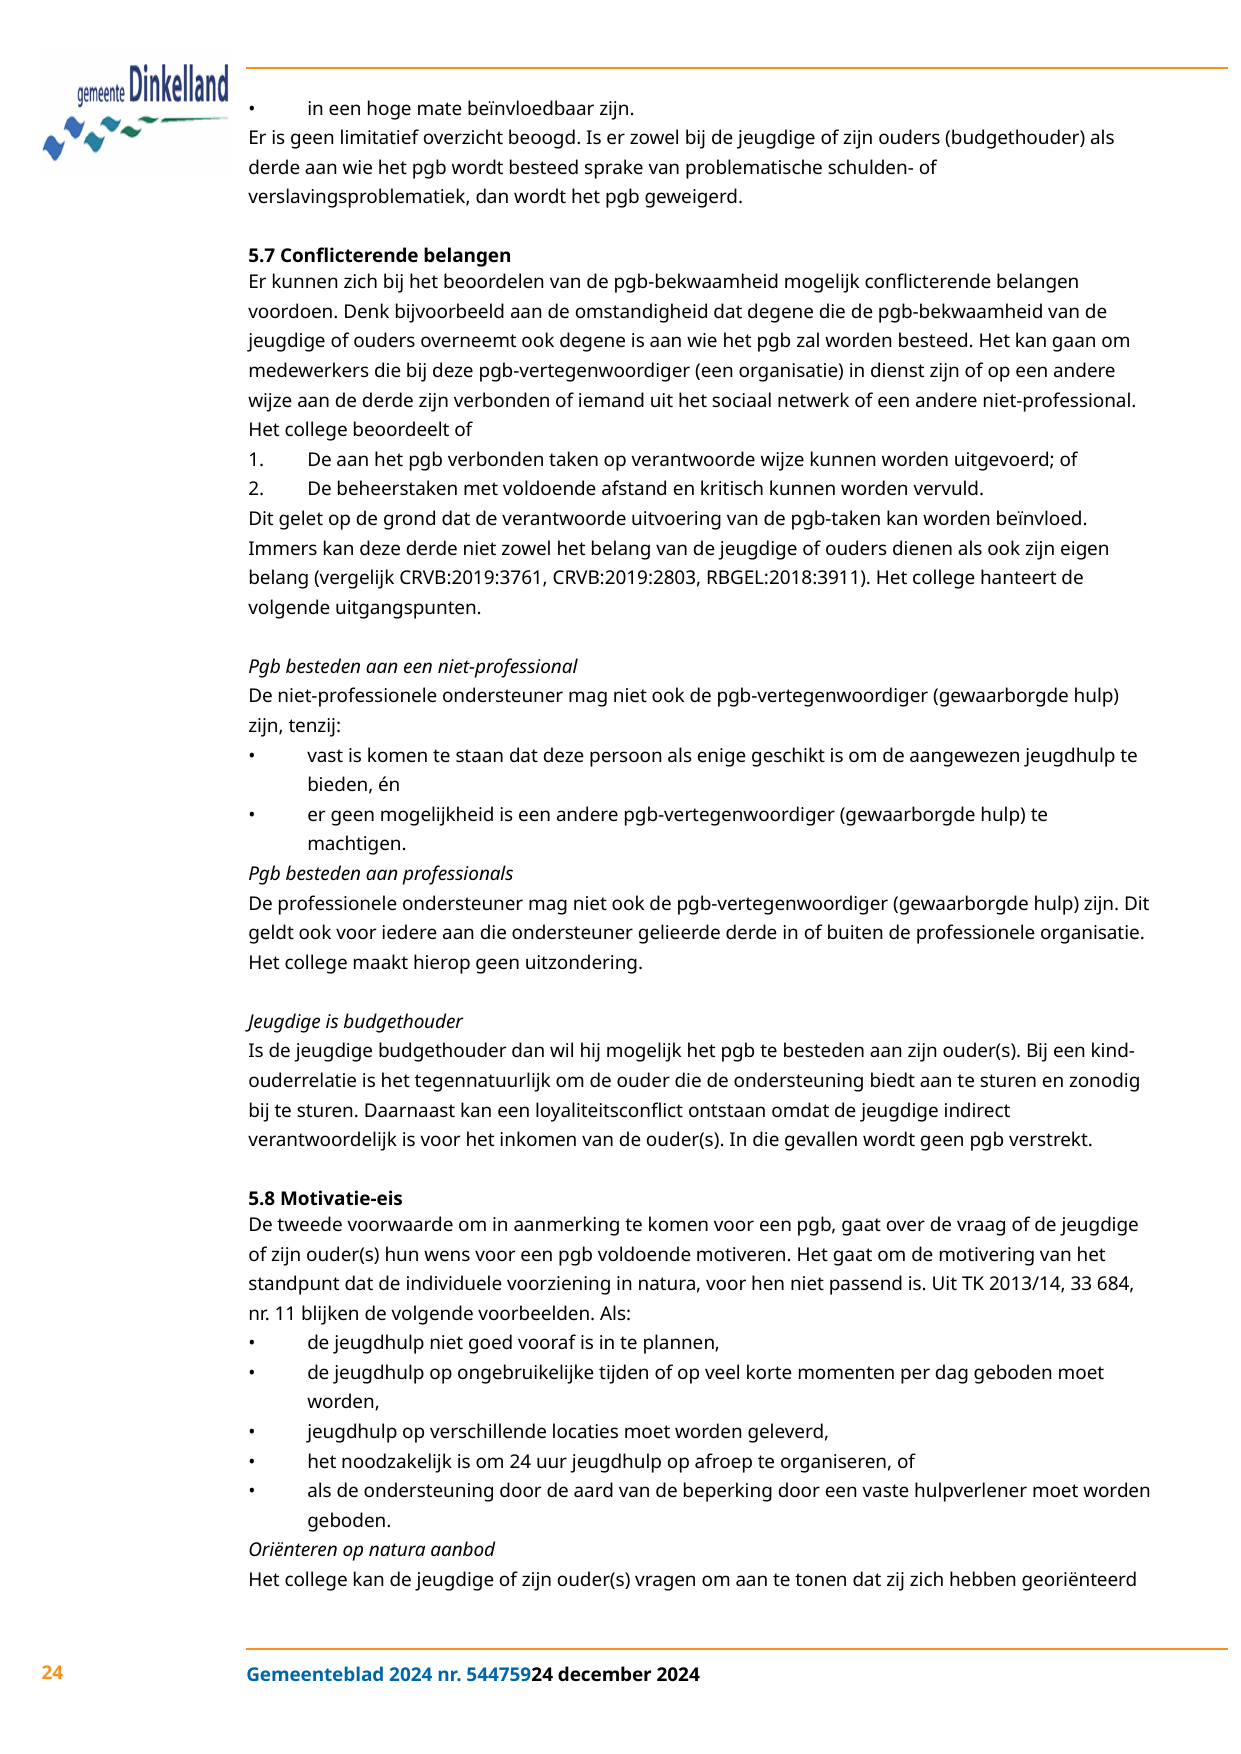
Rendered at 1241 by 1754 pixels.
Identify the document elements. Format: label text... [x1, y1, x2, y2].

list er geen mogelijkheid is een andere pgb-vertegenwoordiger (gewaarborgde hulp) te machtigen. [248, 801, 1152, 856]
text 5.8 Motivatie-eis [248, 1186, 1152, 1211]
list De beheerstaken met voldoende afstand en kritisch kunnen worden vervuld. [248, 476, 1152, 501]
text Oriënteren op natura aanbod [248, 1537, 1152, 1562]
text Het college kan de jeugdige of zijn ouder(s) vragen om aan te tonen dat zij zich hebben georiënteerd [248, 1566, 1152, 1592]
text Dit gelet op de grond dat de verantwoorde uitvoering van de pgb-taken kan worden beïnvloed. Immers kan deze derde niet zowel het belang van de jeugdige of ouders dienen als ook zijn eigen belang (vergelijk CRVB:2019:3761, CRVB:2019:2803, RBGEL:2018:3911). Het college hanteert de volgende uitgangspunten. [248, 505, 1152, 619]
text Is de jeugdige budgethouder dan wil hij mogelijk het pgb te besteden aan zijn ouder(s). Bij een kind-ouderrelatie is het tegennatuurlijk om de ouder die de ondersteuning biedt aan te sturen en zonodig bij te sturen. Daarnaast kan een loyaliteitsconflict ontstaan omdat de jeugdige indirect verantwoordelijk is voor het inkomen van de ouder(s). In die gevallen wordt geen pgb verstrekt. [248, 1038, 1152, 1152]
text Pgb besteden aan professionals [248, 860, 1152, 886]
list jeugdhulp op verschillende locaties moet worden geleverd, [248, 1418, 1152, 1444]
list de jeugdhulp niet goed vooraf is in te plannen, [248, 1329, 1152, 1355]
text De professionele ondersteuner mag niet ook de pgb-vertegenwoordiger (gewaarborgde hulp) zijn. Dit geldt ook voor iedere aan die ondersteuner gelieerde derde in of buiten de professionele organisatie. Het college maakt hierop geen uitzondering. [248, 890, 1152, 974]
list in een hoge mate beïnvloedbaar zijn. [248, 95, 1152, 121]
text Er is geen limitatief overzicht beoogd. Is er zowel bij de jeugdige of zijn ouders (budgethouder) als derde aan wie het pgb wordt besteed sprake van problematische schulden- of verslavingsproblematiek, dan wordt het pgb geweigerd. [248, 124, 1152, 209]
list als de ondersteuning door de aard van de beperking door een vaste hulpverlener moet worden geboden. [248, 1477, 1152, 1533]
text Pgb besteden aan een niet-professional [248, 653, 1152, 679]
picture [41, 47, 231, 172]
text Er kunnen zich bij het beoordelen van de pgb-bekwaamheid mogelijk conflicterende belangen voordoen. Denk bijvoorbeeld aan de omstandigheid dat degene die de pgb-bekwaamheid van de jeugdige of ouders overneemt ook degene is aan wie het pgb zal worden besteed. Het kan gaan om medewerkers die bij deze pgb-vertegenwoordiger (een organisatie) in dienst zijn of op een andere wijze aan de derde zijn verbonden of iemand uit het sociaal netwerk of een andere niet-professional. Het college beoordeelt of [248, 268, 1152, 442]
text Jeugdige is budgethouder [248, 1008, 1152, 1034]
text 5.7 Conflicterende belangen [248, 243, 1152, 268]
text De tweede voorwaarde om in aanmerking te komen voor een pgb, gaat over de vraag of de jeugdige of zijn ouder(s) hun wens voor een pgb voldoende motiveren. Het gaat om de motivering van het standpunt dat de individuele voorziening in natura, voor hen niet passend is. Uit TK 2013/14, 33 684, nr. 11 blijken de volgende voorbeelden. Als: [248, 1211, 1152, 1326]
text De niet-professionele ondersteuner mag niet ook de pgb-vertegenwoordiger (gewaarborgde hulp) zijn, tenzij: [248, 683, 1152, 738]
list het noodzakelijk is om 24 uur jeugdhulp op afroep te organiseren, of [248, 1448, 1152, 1474]
list vast is komen te staan dat deze persoon als enige geschikt is om de aangewezen jeugdhulp te bieden, én [248, 742, 1152, 797]
list De aan het pgb verbonden taken op verantwoorde wijze kunnen worden uitgevoerd; of [248, 446, 1152, 472]
list de jeugdhulp op ongebruikelijke tijden of op veel korte momenten per dag geboden moet worden, [248, 1359, 1152, 1414]
